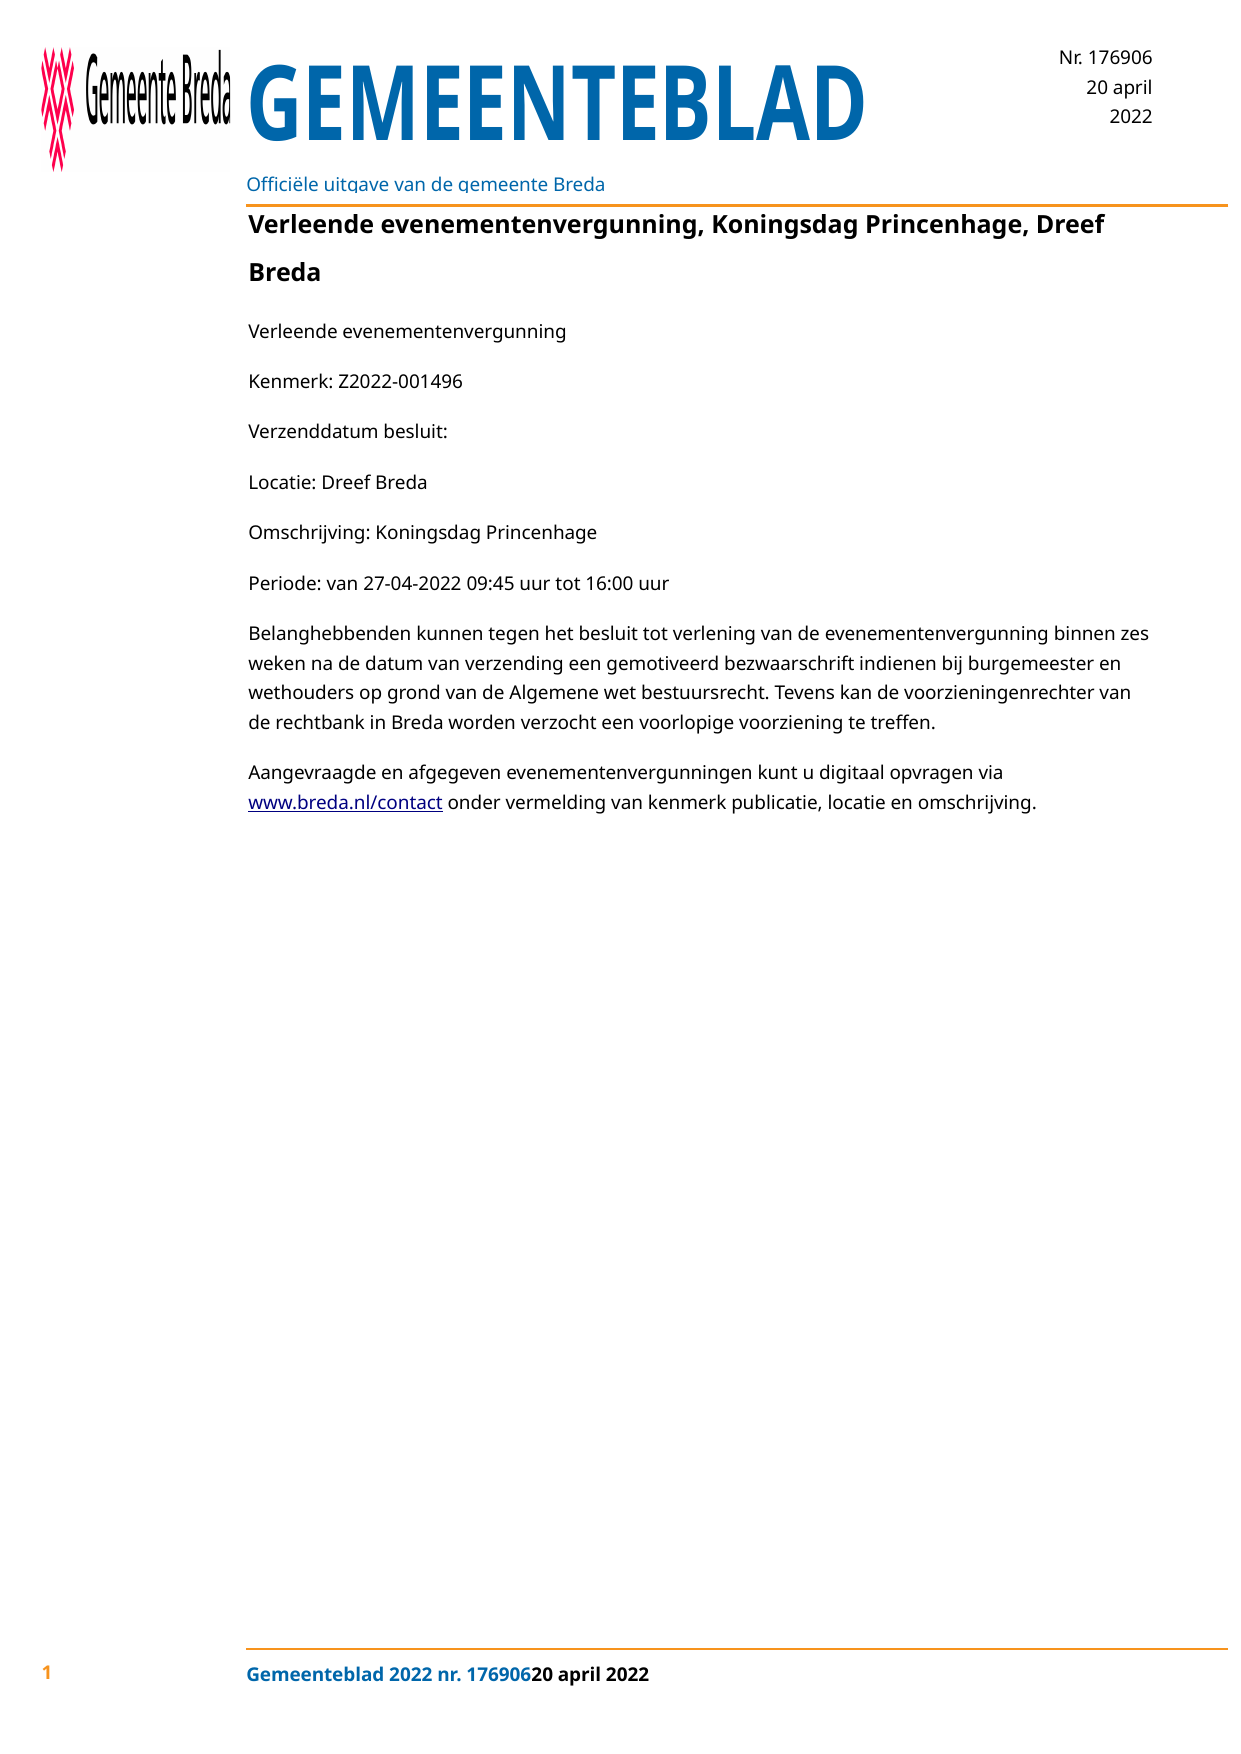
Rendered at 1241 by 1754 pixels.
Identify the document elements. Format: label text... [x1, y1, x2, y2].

text Belanghebbenden kunnen tegen het besluit tot verlening van de evenementenvergunning binnen zes weken na de datum van verzending een gemotiveerd bezwaarschrift indienen bij burgemeester en wethouders op grond van de Algemene wet bestuursrecht. Tevens kan de voorzieningenrechter van de rechtbank in Breda worden verzocht een voorlopige voorziening te treffen. [248, 620, 1152, 735]
text Periode: van 27-04-2022 09:45 uur tot 16:00 uur [248, 570, 1152, 596]
text Verleende evenementenvergunning [248, 318, 1152, 344]
text Omschrijving: Koningsdag Princenhage [248, 519, 1152, 545]
text Locatie: Dreef Breda [248, 469, 1152, 495]
text Verzenddatum besluit: [248, 419, 1152, 444]
picture [41, 47, 231, 172]
text Verleende evenementenvergunning, Koningsdag Princenhage, Dreef Breda [248, 207, 1152, 288]
text Aangevraagde en afgegeven evenementenvergunningen kunt u digitaal opvragen via www.breda.nl/contact onder vermelding van kenmerk publicatie, locatie en omschrijving. [248, 759, 1152, 815]
text Kenmerk: Z2022-001496 [248, 368, 1152, 394]
